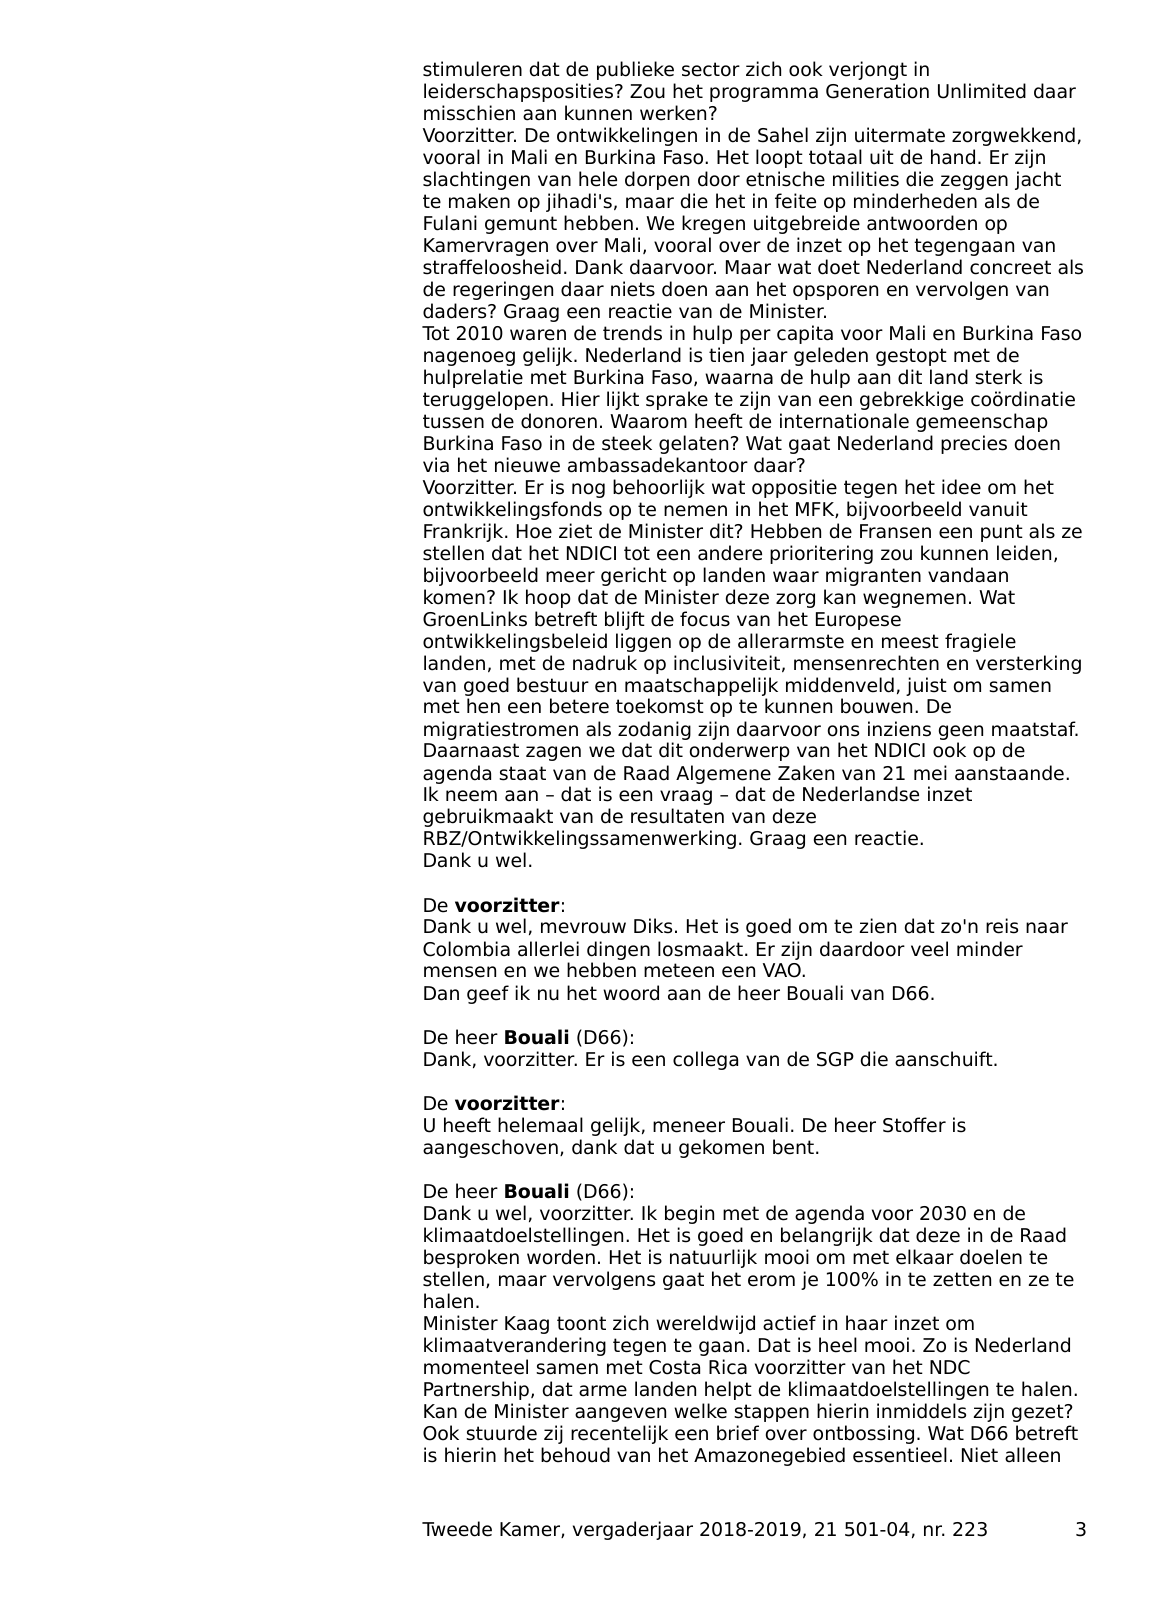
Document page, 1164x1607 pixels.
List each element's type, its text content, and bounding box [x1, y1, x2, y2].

text De heer Bouali (D66): [422, 1027, 1087, 1048]
text U heeft helemaal gelijk, meneer Bouali. De heer Stoffer is aangeschoven, dank dat u gekomen bent. [422, 1115, 1087, 1159]
text Dank u wel, mevrouw Diks. Het is goed om te zien dat zo'n reis naar Colombia allerlei dingen losmaakt. Er zijn daardoor veel minder mensen en we hebben meteen een VAO. [422, 916, 1087, 982]
text Voorzitter. De ontwikkelingen in de Sahel zijn uitermate zorgwekkend, vooral in Mali en Burkina Faso. Het loopt totaal uit de hand. Er zijn slachtingen van hele dorpen door etnische milities die zeggen jacht te maken op jihadi's, maar die het in feite op minderheden als de Fulani gemunt hebben. We kregen uitgebreide antwoorden op Kamervragen over Mali, vooral over de inzet op het tegengaan van straffeloosheid. Dank daarvoor. Maar wat doet Nederland concreet als de regeringen daar niets doen aan het opsporen en vervolgen van daders? Graag een reactie van de Minister. [422, 125, 1087, 323]
text De voorzitter: [422, 894, 1087, 916]
text Dan geef ik nu het woord aan de heer Bouali van D66. [422, 982, 1087, 1004]
text Dank u wel, voorzitter. Ik begin met de agenda voor 2030 en de klimaatdoelstellingen. Het is goed en belangrijk dat deze in de Raad besproken worden. Het is natuurlijk mooi om met elkaar doelen te stellen, maar vervolgens gaat het erom je 100% in te zetten en ze te halen. [422, 1203, 1087, 1313]
text Tot 2010 waren de trends in hulp per capita voor Mali en Burkina Faso nagenoeg gelijk. Nederland is tien jaar geleden gestopt met de hulprelatie met Burkina Faso, waarna de hulp aan dit land sterk is teruggelopen. Hier lijkt sprake te zijn van een gebrekkige coördinatie tussen de donoren. Waarom heeft de internationale gemeenschap Burkina Faso in de steek gelaten? Wat gaat Nederland precies doen via het nieuwe ambassadekantoor daar? [422, 323, 1087, 477]
text Voorzitter. Er is nog behoorlijk wat oppositie tegen het idee om het ontwikkelingsfonds op te nemen in het MFK, bijvoorbeeld vanuit Frankrijk. Hoe ziet de Minister dit? Hebben de Fransen een punt als ze stellen dat het NDICI tot een andere prioritering zou kunnen leiden, bijvoorbeeld meer gericht op landen waar migranten vandaan komen? Ik hoop dat de Minister deze zorg kan wegnemen. Wat GroenLinks betreft blijft de focus van het Europese ontwikkelingsbeleid liggen op de allerarmste en meest fragiele landen, met de nadruk op inclusiviteit, mensenrechten en versterking van goed bestuur en maatschappelijk middenveld, juist om samen met hen een betere toekomst op te kunnen bouwen. De migratiestromen als zodanig zijn daarvoor ons inziens geen maatstaf. [422, 477, 1087, 740]
text stimuleren dat de publieke sector zich ook verjongt in leiderschapsposities? Zou het programma Generation Unlimited daar misschien aan kunnen werken? [422, 59, 1087, 125]
text Dank, voorzitter. Er is een collega van de SGP die aanschuift. [422, 1048, 1087, 1071]
text De voorzitter: [422, 1093, 1087, 1115]
text Daarnaast zagen we dat dit onderwerp van het NDICI ook op de agenda staat van de Raad Algemene Zaken van 21 mei aanstaande. Ik neem aan – dat is een vraag – dat de Nederlandse inzet gebruikmaakt van de resultaten van deze RBZ/Ontwikkelingssamenwerking. Graag een reactie. [422, 740, 1087, 850]
text Dank u wel. [422, 850, 1087, 872]
text Minister Kaag toont zich wereldwijd actief in haar inzet om klimaatverandering tegen te gaan. Dat is heel mooi. Zo is Nederland momenteel samen met Costa Rica voorzitter van het NDC Partnership, dat arme landen helpt de klimaatdoelstellingen te halen. Kan de Minister aangeven welke stappen hierin inmiddels zijn gezet? Ook stuurde zij recentelijk een brief over ontbossing. Wat D66 betreft is hierin het behoud van het Amazonegebied essentieel. Niet alleen [422, 1313, 1087, 1467]
text De heer Bouali (D66): [422, 1181, 1087, 1203]
